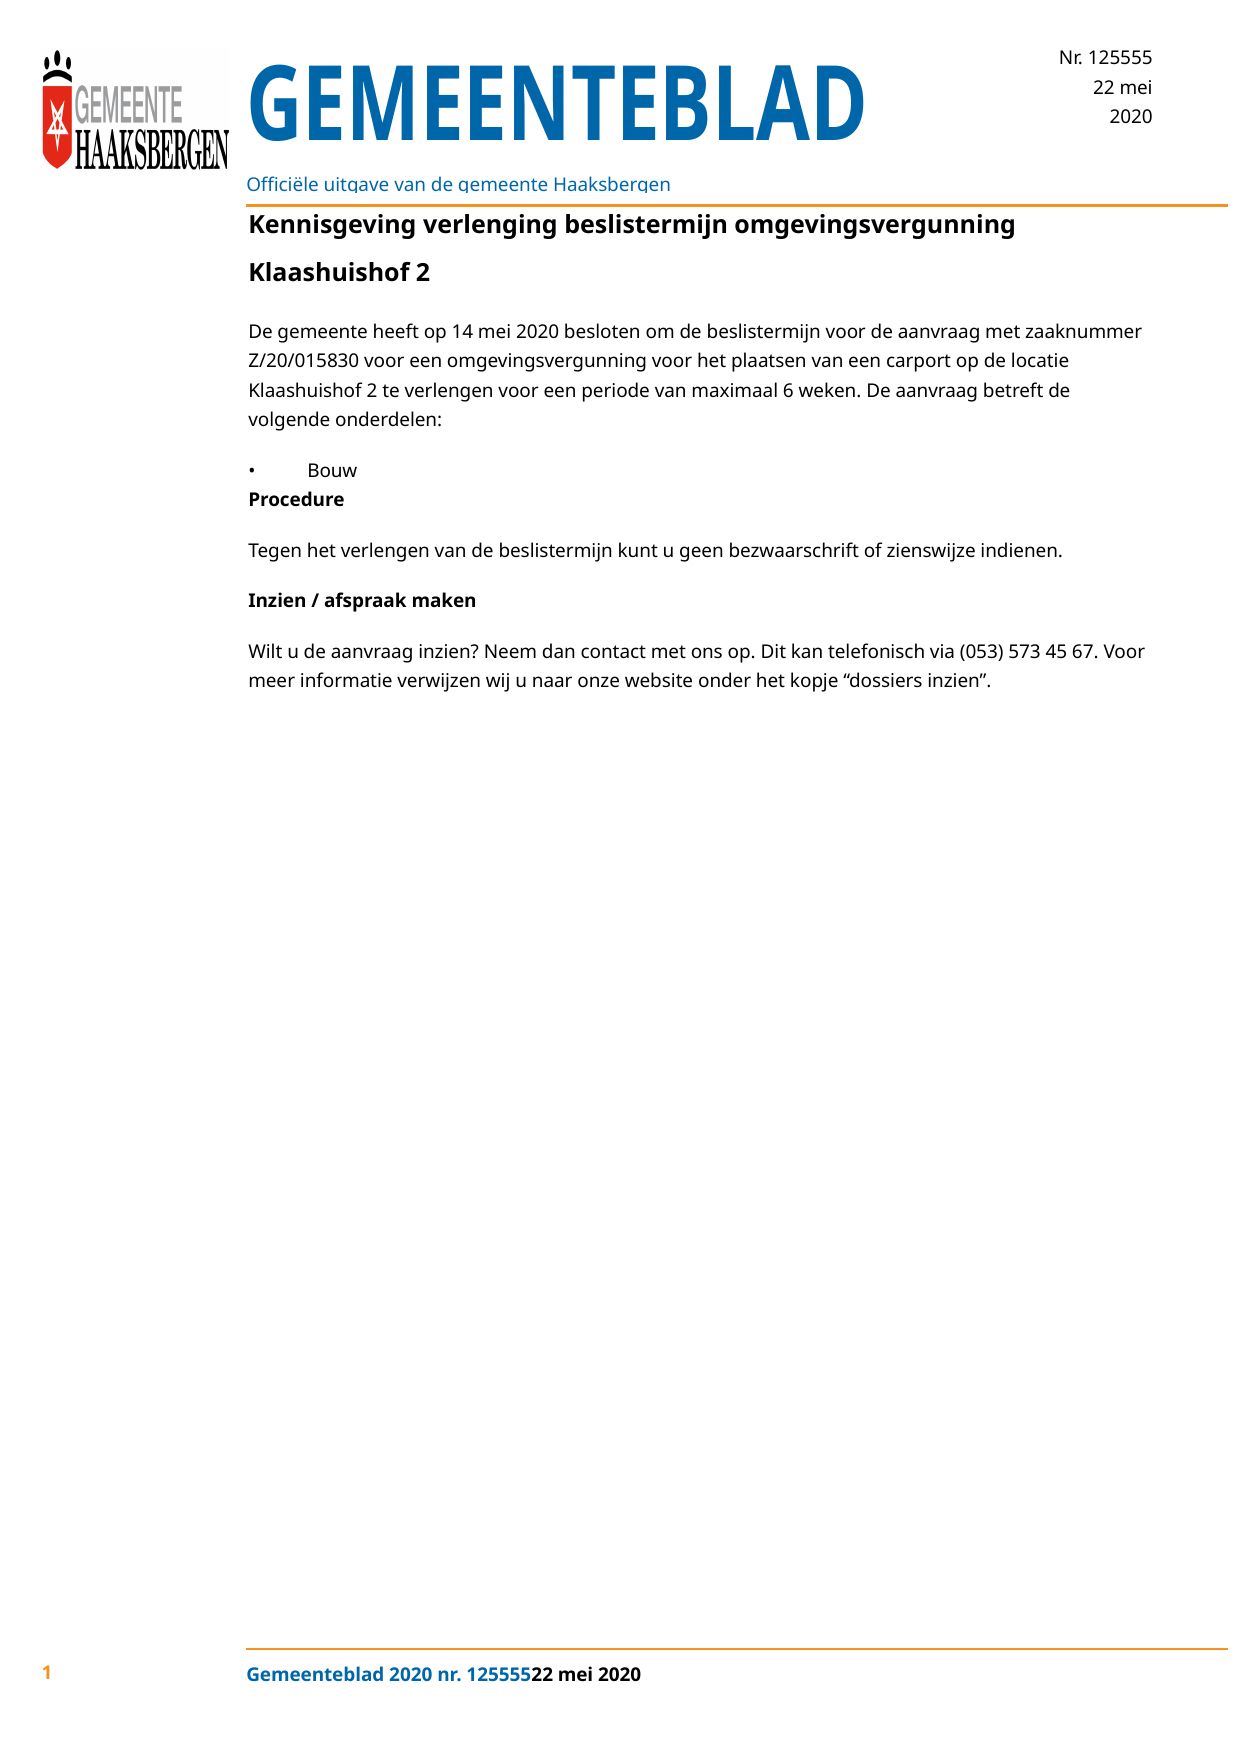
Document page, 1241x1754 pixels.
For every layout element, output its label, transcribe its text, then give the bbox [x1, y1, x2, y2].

text Kennisgeving verlenging beslistermijn omgevingsvergunning Klaashuishof 2 [248, 207, 1152, 288]
text Procedure [248, 487, 1152, 512]
text Inzien / afspraak maken [248, 587, 1152, 613]
picture [41, 47, 231, 172]
text Tegen het verlengen van de beslistermijn kunt u geen bezwaarschrift of zienswijze indienen. [248, 537, 1152, 563]
list Bouw [248, 457, 1152, 483]
text De gemeente heeft op 14 mei 2020 besloten om de beslistermijn voor de aanvraag met zaaknummer Z/20/015830 voor een omgevingsvergunning voor het plaatsen van een carport op de locatie Klaashuishof 2 te verlengen voor een periode van maximaal 6 weken. De aanvraag betreft de volgende onderdelen: [248, 318, 1152, 432]
text Wilt u de aanvraag inzien? Neem dan contact met ons op. Dit kan telefonisch via (053) 573 45 67. Voor meer informatie verwijzen wij u naar onze website onder het kopje “dossiers inzien”. [248, 638, 1152, 693]
